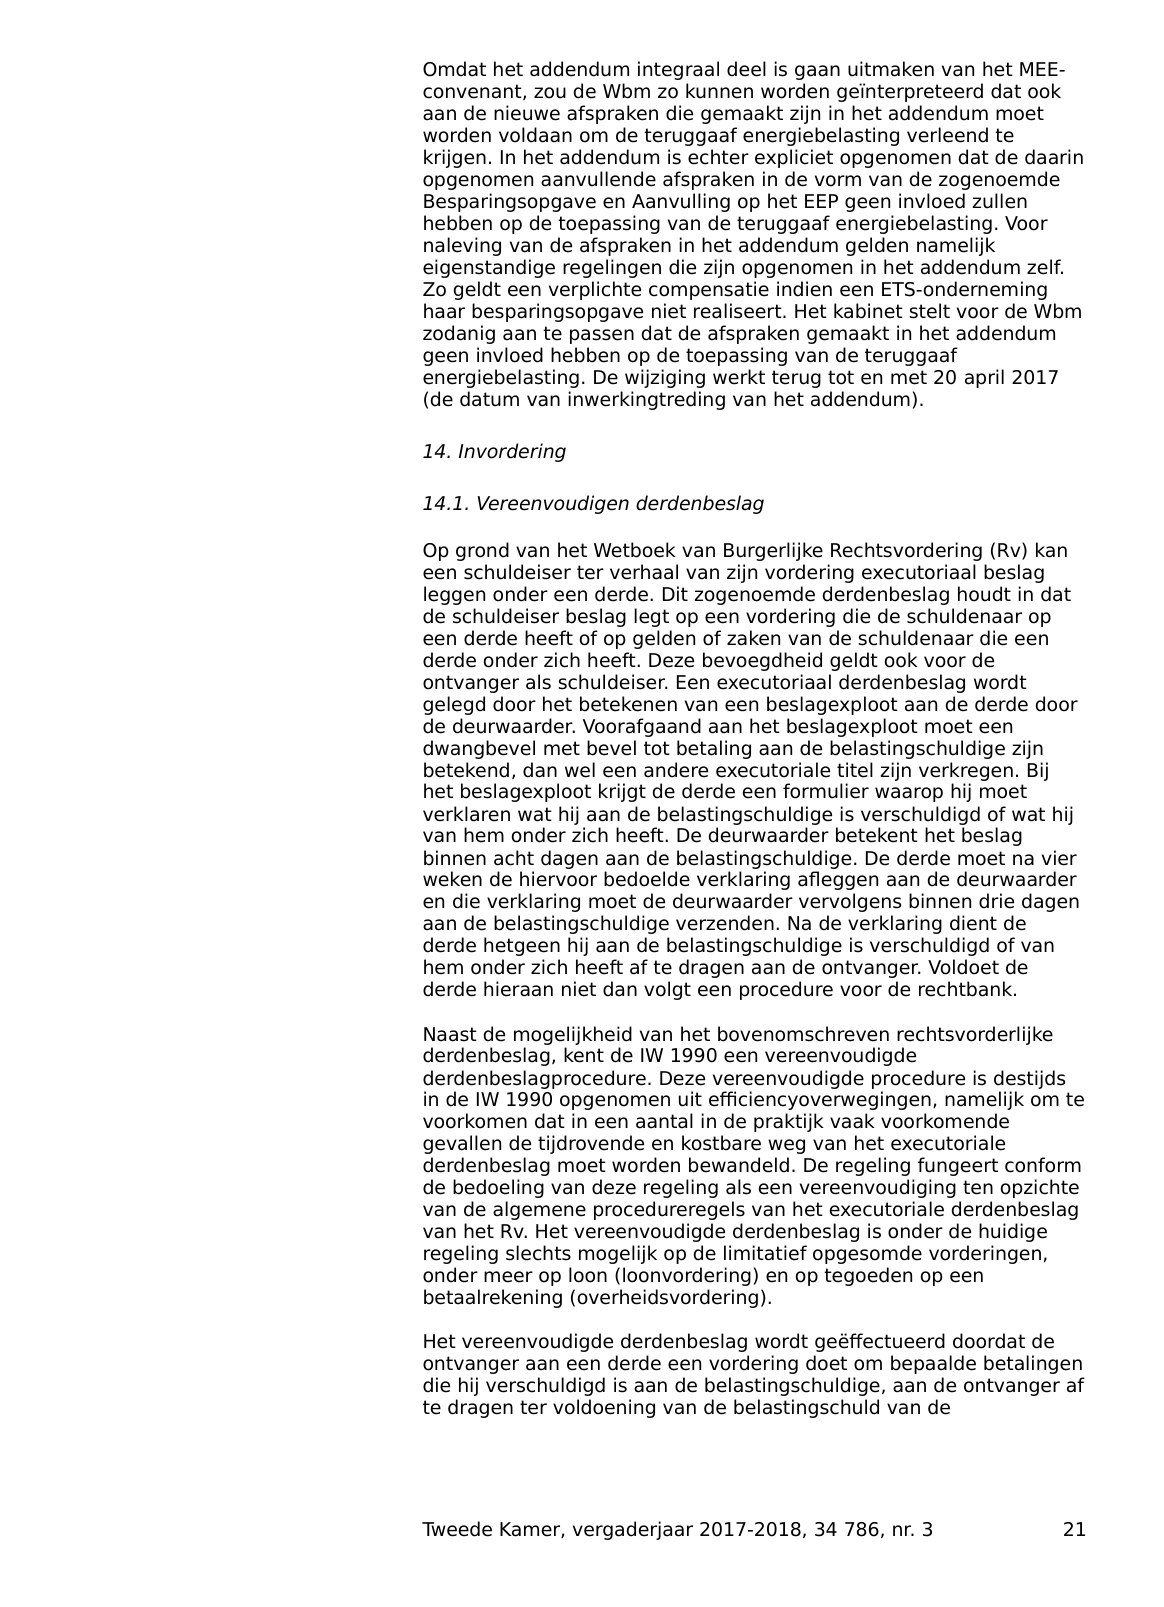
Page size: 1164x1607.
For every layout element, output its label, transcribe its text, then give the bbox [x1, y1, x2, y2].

text Omdat het addendum integraal deel is gaan uitmaken van het MEE-convenant, zou de Wbm zo kunnen worden geïnterpreteerd dat ook aan de nieuwe afspraken die gemaakt zijn in het addendum moet worden voldaan om de teruggaaf energiebelasting verleend te krijgen. In het addendum is echter expliciet opgenomen dat de daarin opgenomen aanvullende afspraken in de vorm van de zogenoemde Besparingsopgave en Aanvulling op het EEP geen invloed zullen hebben op de toepassing van de teruggaaf energiebelasting. Voor naleving van de afspraken in het addendum gelden namelijk eigenstandige regelingen die zijn opgenomen in het addendum zelf. Zo geldt een verplichte compensatie indien een ETS-onderneming haar besparingsopgave niet realiseert. Het kabinet stelt voor de Wbm zodanig aan te passen dat de afspraken gemaakt in het addendum geen invloed hebben op de toepassing van de teruggaaf energiebelasting. De wijziging werkt terug tot en met 20 april 2017 (de datum van inwerkingtreding van het addendum). [422, 59, 1087, 411]
text Op grond van het Wetboek van Burgerlijke Rechtsvordering (Rv) kan een schuldeiser ter verhaal van zijn vordering executoriaal beslag leggen onder een derde. Dit zogenoemde derdenbeslag houdt in dat de schuldeiser beslag legt op een vordering die de schuldenaar op een derde heeft of op gelden of zaken van de schuldenaar die een derde onder zich heeft. Deze bevoegdheid geldt ook voor de ontvanger als schuldeiser. Een executoriaal derdenbeslag wordt gelegd door het betekenen van een beslagexploot aan de derde door de deurwaarder. Voorafgaand aan het beslagexploot moet een dwangbevel met bevel tot betaling aan de belastingschuldige zijn betekend, dan wel een andere executoriale titel zijn verkregen. Bij het beslagexploot krijgt de derde een formulier waarop hij moet verklaren wat hij aan de belastingschuldige is verschuldigd of wat hij van hem onder zich heeft. De deurwaarder betekent het beslag binnen acht dagen aan de belastingschuldige. De derde moet na vier weken de hiervoor bedoelde verklaring afleggen aan de deurwaarder en die verklaring moet de deurwaarder vervolgens binnen drie dagen aan de belastingschuldige verzenden. Na de verklaring dient de derde hetgeen hij aan de belastingschuldige is verschuldigd of van hem onder zich heeft af te dragen aan de ontvanger. Voldoet de derde hieraan niet dan volgt een procedure voor de rechtbank. [422, 540, 1087, 1001]
text Het vereenvoudigde derdenbeslag wordt geëffectueerd doordat de ontvanger aan een derde een vordering doet om bepaalde betalingen die hij verschuldigd is aan de belastingschuldige, aan de ontvanger af te dragen ter voldoening van de belastingschuld van de [422, 1331, 1087, 1419]
text Naast de mogelijkheid van het bovenomschreven rechtsvorderlijke derdenbeslag, kent de IW 1990 een vereenvoudigde derdenbeslagprocedure. Deze vereenvoudigde procedure is destijds in de IW 1990 opgenomen uit efficiencyoverwegingen, namelijk om te voorkomen dat in een aantal in de praktijk vaak voorkomende gevallen de tijdrovende en kostbare weg van het executoriale derdenbeslag moet worden bewandeld. De regeling fungeert conform de bedoeling van deze regeling als een vereenvoudiging ten opzichte van de algemene procedureregels van het executoriale derdenbeslag van het Rv. Het vereenvoudigde derdenbeslag is onder de huidige regeling slechts mogelijk op de limitatief opgesomde vorderingen, onder meer op loon (loonvordering) en op tegoeden op een betaalrekening (overheidsvordering). [422, 1023, 1087, 1309]
subtitle 14.1. Vereenvoudigen derdenbeslag [422, 493, 1087, 515]
subtitle 14. Invordering [422, 441, 1087, 463]
